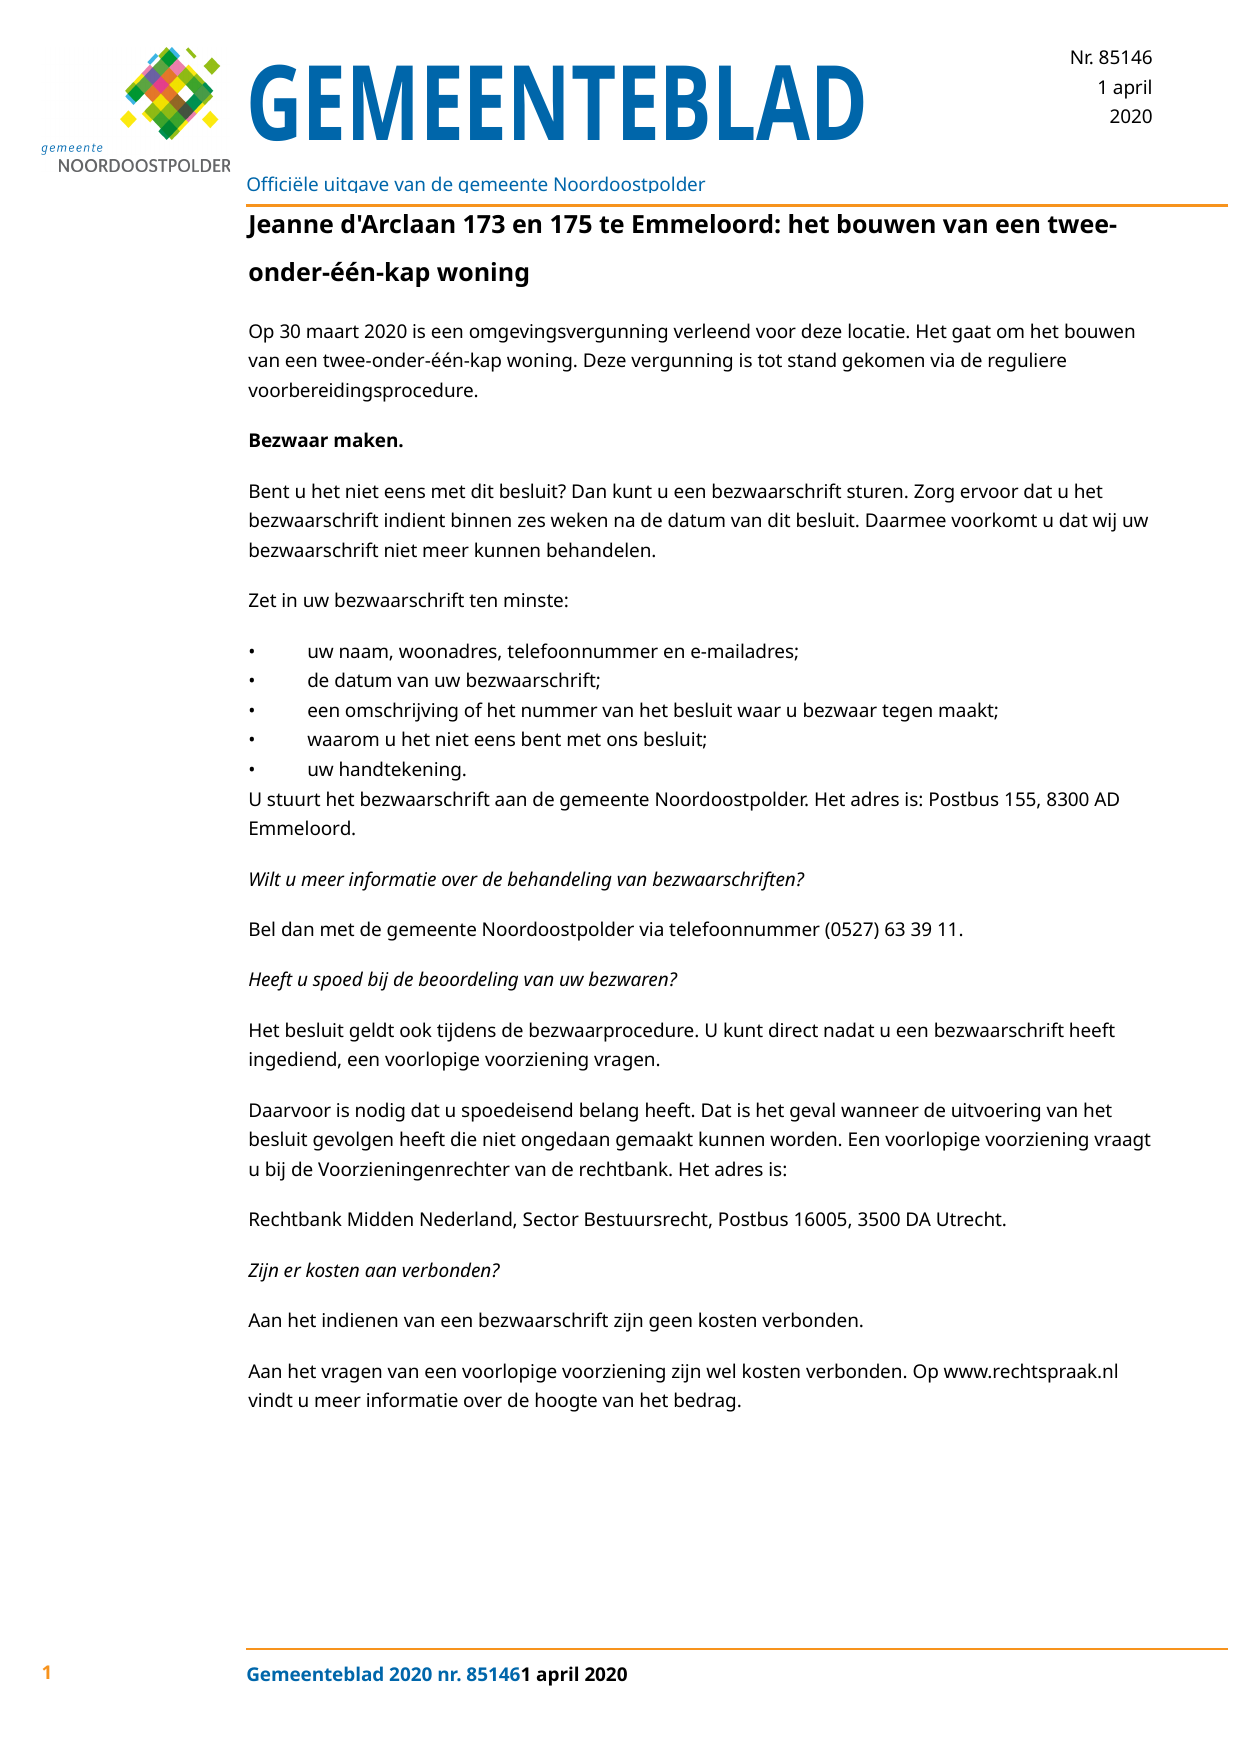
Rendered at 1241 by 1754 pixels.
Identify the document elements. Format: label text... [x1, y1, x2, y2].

list waarom u het niet eens bent met ons besluit; [248, 727, 1152, 752]
text Zijn er kosten aan verbonden? [248, 1257, 1152, 1283]
text Daarvoor is nodig dat u spoedeisend belang heeft. Dat is het geval wanneer de uitvoering van het besluit gevolgen heeft die niet ongedaan gemaakt kunnen worden. Een voorlopige voorziening vraagt u bij de Voorzieningenrechter van de rechtbank. Het adres is: [248, 1097, 1152, 1182]
text Op 30 maart 2020 is een omgevingsvergunning verleend voor deze locatie. Het gaat om het bouwen van een twee-onder-één-kap woning. Deze vergunning is tot stand gekomen via de reguliere voorbereidingsprocedure. [248, 318, 1152, 403]
text Het besluit geldt ook tijdens de bezwaarprocedure. U kunt direct nadat u een bezwaarschrift heeft ingediend, een voorlopige voorziening vragen. [248, 1017, 1152, 1072]
text Bel dan met de gemeente Noordoostpolder via telefoonnummer (0527) 63 39 11. [248, 916, 1152, 942]
list de datum van uw bezwaarschrift; [248, 667, 1152, 693]
text U stuurt het bezwaarschrift aan de gemeente Noordoostpolder. Het adres is: Postbus 155, 8300 AD Emmeloord. [248, 786, 1152, 841]
text Aan het vragen van een voorlopige voorziening zijn wel kosten verbonden. Op www.rechtspraak.nl vindt u meer informatie over de hoogte van het bedrag. [248, 1358, 1152, 1413]
text Jeanne d'Arclaan 173 en 175 te Emmeloord: het bouwen van een twee-onder-één-kap woning [248, 207, 1152, 288]
text Zet in uw bezwaarschrift ten minste: [248, 587, 1152, 613]
list een omschrijving of het nummer van het besluit waar u bezwaar tegen maakt; [248, 697, 1152, 723]
text Rechtbank Midden Nederland, Sector Bestuursrecht, Postbus 16005, 3500 DA Utrecht. [248, 1207, 1152, 1232]
text Wilt u meer informatie over de behandeling van bezwaarschriften? [248, 866, 1152, 892]
text Heeft u spoed bij de beoordeling van uw bezwaren? [248, 967, 1152, 992]
picture [41, 47, 231, 172]
list uw handtekening. [248, 756, 1152, 782]
list uw naam, woonadres, telefoonnummer en e-mailadres; [248, 638, 1152, 664]
text Bent u het niet eens met dit besluit? Dan kunt u een bezwaarschrift sturen. Zorg ervoor dat u het bezwaarschrift indient binnen zes weken na de datum van dit besluit. Daarmee voorkomt u dat wij uw bezwaarschrift niet meer kunnen behandelen. [248, 478, 1152, 563]
text Bezwaar maken. [248, 427, 1152, 453]
text Aan het indienen van een bezwaarschrift zijn geen kosten verbonden. [248, 1307, 1152, 1333]
